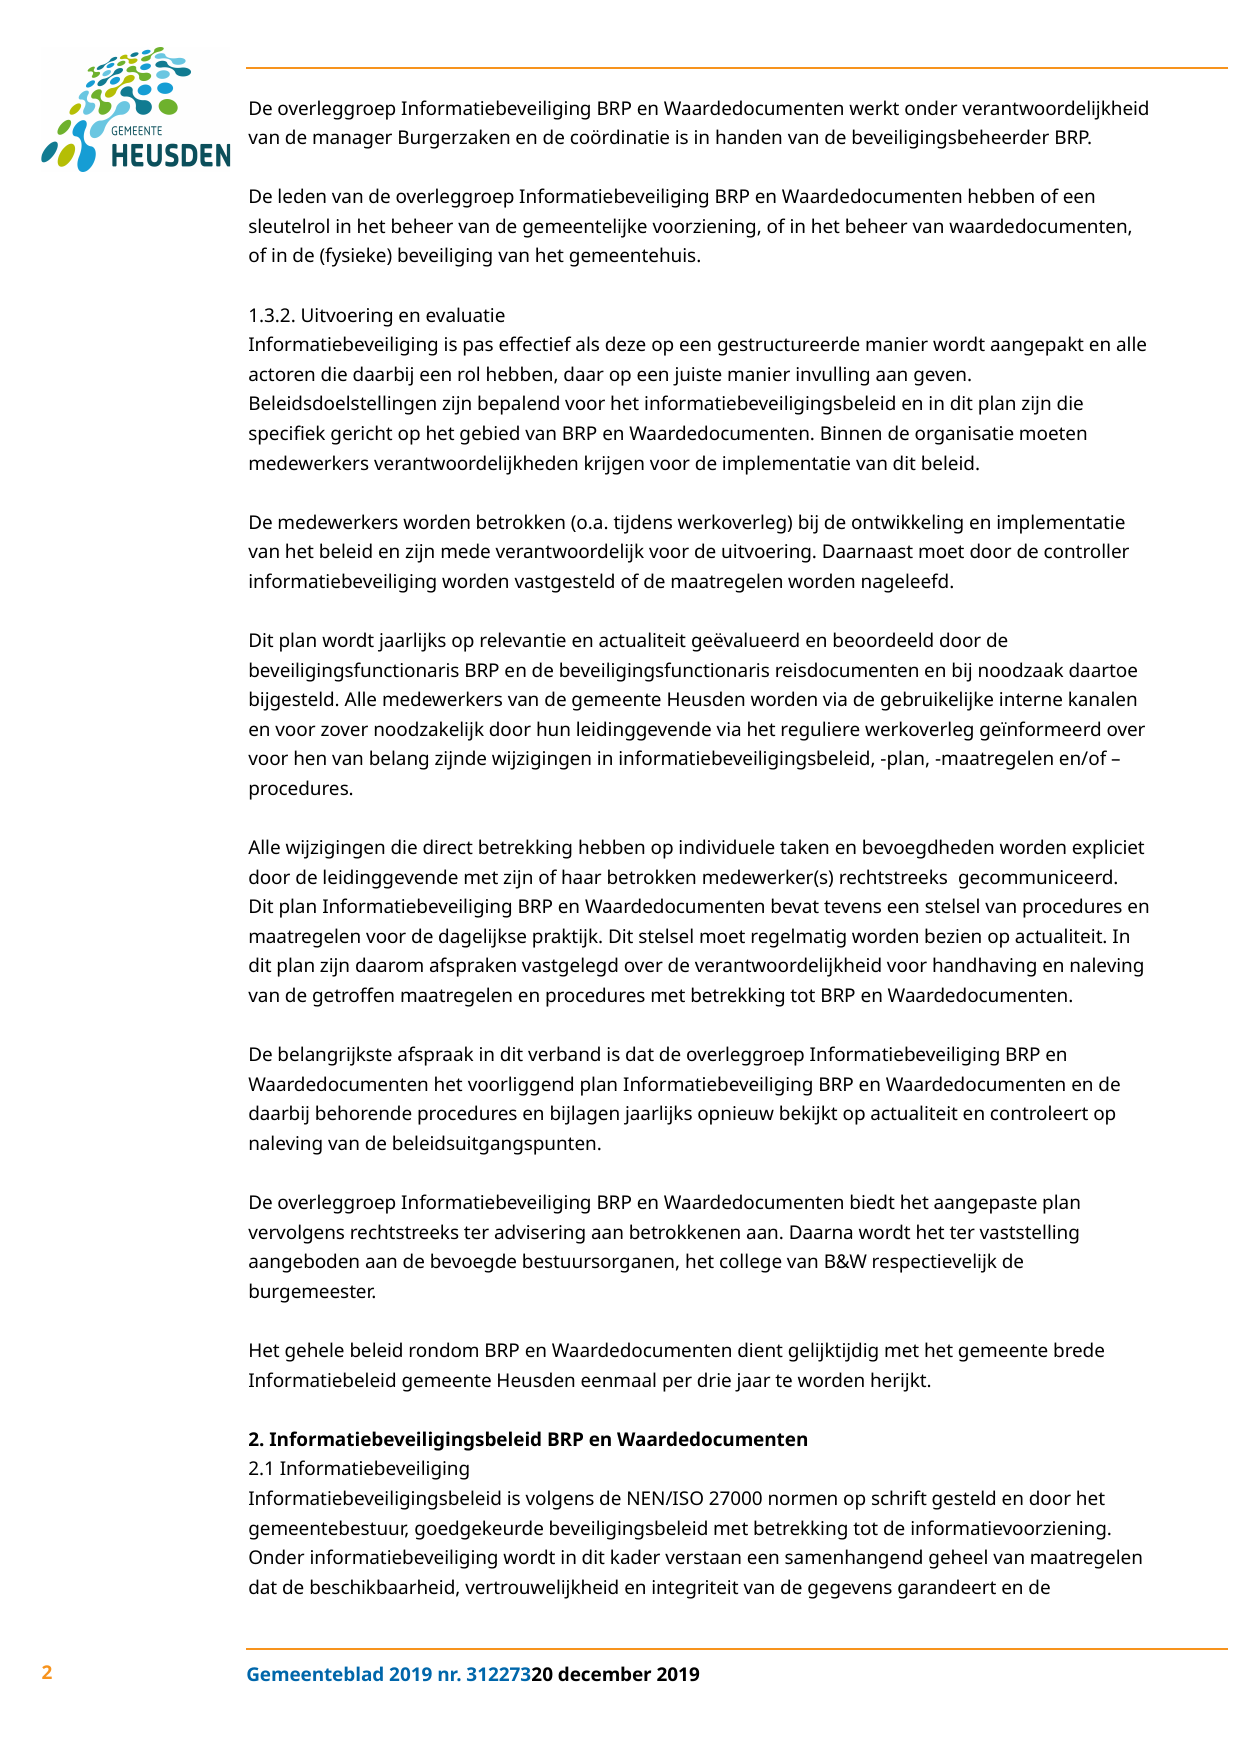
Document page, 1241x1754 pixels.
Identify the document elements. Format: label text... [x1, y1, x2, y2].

text Dit plan wordt jaarlijks op relevantie en actualiteit geëvalueerd en beoordeeld door de beveiligingsfunctionaris BRP en de beveiligingsfunctionaris reisdocumenten en bij noodzaak daartoe bijgesteld. Alle medewerkers van de gemeente Heusden worden via de gebruikelijke interne kanalen en voor zover noodzakelijk door hun leidinggevende via het reguliere werkoverleg geïnformeerd over voor hen van belang zijnde wijzigingen in informatiebeveiligingsbeleid, -plan, -maatregelen en/of –procedures. [248, 627, 1152, 801]
text Alle wijzigingen die direct betrekking hebben op individuele taken en bevoegdheden worden expliciet door de leidinggevende met zijn of haar betrokken medewerker(s) rechtstreeks gecommuniceerd. [248, 834, 1152, 890]
text De leden van de overleggroep Informatiebeveiliging BRP en Waardedocumenten hebben of een sleutelrol in het beheer van de gemeentelijke voorziening, of in het beheer van waardedocumenten, of in de (fysieke) beveiliging van het gemeentehuis. [248, 183, 1152, 268]
text De overleggroep Informatiebeveiliging BRP en Waardedocumenten biedt het aangepaste plan vervolgens rechtstreeks ter advisering aan betrokkenen aan. Daarna wordt het ter vaststelling aangeboden aan de bevoegde bestuursorganen, het college van B&W respectievelijk de burgemeester. [248, 1189, 1152, 1304]
text Onder informatiebeveiliging wordt in dit kader verstaan een samenhangend geheel van maatregelen dat de beschikbaarheid, vertrouwelijkheid en integriteit van de gegevens garandeert en de [248, 1544, 1152, 1600]
text 2.1 Informatiebeveiliging [248, 1456, 1152, 1481]
text Dit plan Informatiebeveiliging BRP en Waardedocumenten bevat tevens een stelsel van procedures en maatregelen voor de dagelijkse praktijk. Dit stelsel moet regelmatig worden bezien op actualiteit. In dit plan zijn daarom afspraken vastgelegd over de verantwoordelijkheid voor handhaving en naleving van de getroffen maatregelen en procedures met betrekking tot BRP en Waardedocumenten. [248, 893, 1152, 1008]
text Het gehele beleid rondom BRP en Waardedocumenten dient gelijktijdig met het gemeente brede Informatiebeleid gemeente Heusden eenmaal per drie jaar te worden herijkt. [248, 1337, 1152, 1393]
text Informatiebeveiliging is pas effectief als deze op een gestructureerde manier wordt aangepakt en alle actoren die daarbij een rol hebben, daar op een juiste manier invulling aan geven. Beleidsdoelstellingen zijn bepalend voor het informatiebeveiligingsbeleid en in dit plan zijn die specifiek gericht op het gebied van BRP en Waardedocumenten. Binnen de organisatie moeten medewerkers verantwoordelijkheden krijgen voor de implementatie van dit beleid. [248, 331, 1152, 476]
text De belangrijkste afspraak in dit verband is dat de overleggroep Informatiebeveiliging BRP en Waardedocumenten het voorliggend plan Informatiebeveiliging BRP en Waardedocumenten en de daarbij behorende procedures en bijlagen jaarlijks opnieuw bekijkt op actualiteit en controleert op naleving van de beleidsuitgangspunten. [248, 1041, 1152, 1156]
text De medewerkers worden betrokken (o.a. tijdens werkoverleg) bij de ontwikkeling en implementatie van het beleid en zijn mede verantwoordelijk voor de uitvoering. Daarnaast moet door de controller informatiebeveiliging worden vastgesteld of de maatregelen worden nageleefd. [248, 509, 1152, 594]
text De overleggroep Informatiebeveiliging BRP en Waardedocumenten werkt onder verantwoordelijkheid van de manager Burgerzaken en de coördinatie is in handen van de beveiligingsbeheerder BRP. [248, 95, 1152, 150]
text Informatiebeveiligingsbeleid is volgens de NEN/ISO 27000 normen op schrift gesteld en door het gemeentebestuur, goedgekeurde beveiligingsbeleid met betrekking tot de informatievoorziening. [248, 1485, 1152, 1541]
picture [41, 47, 231, 172]
text 2. Informatiebeveiligingsbeleid BRP en Waardedocumenten [248, 1426, 1152, 1452]
text 1.3.2. Uitvoering en evaluatie [248, 302, 1152, 328]
